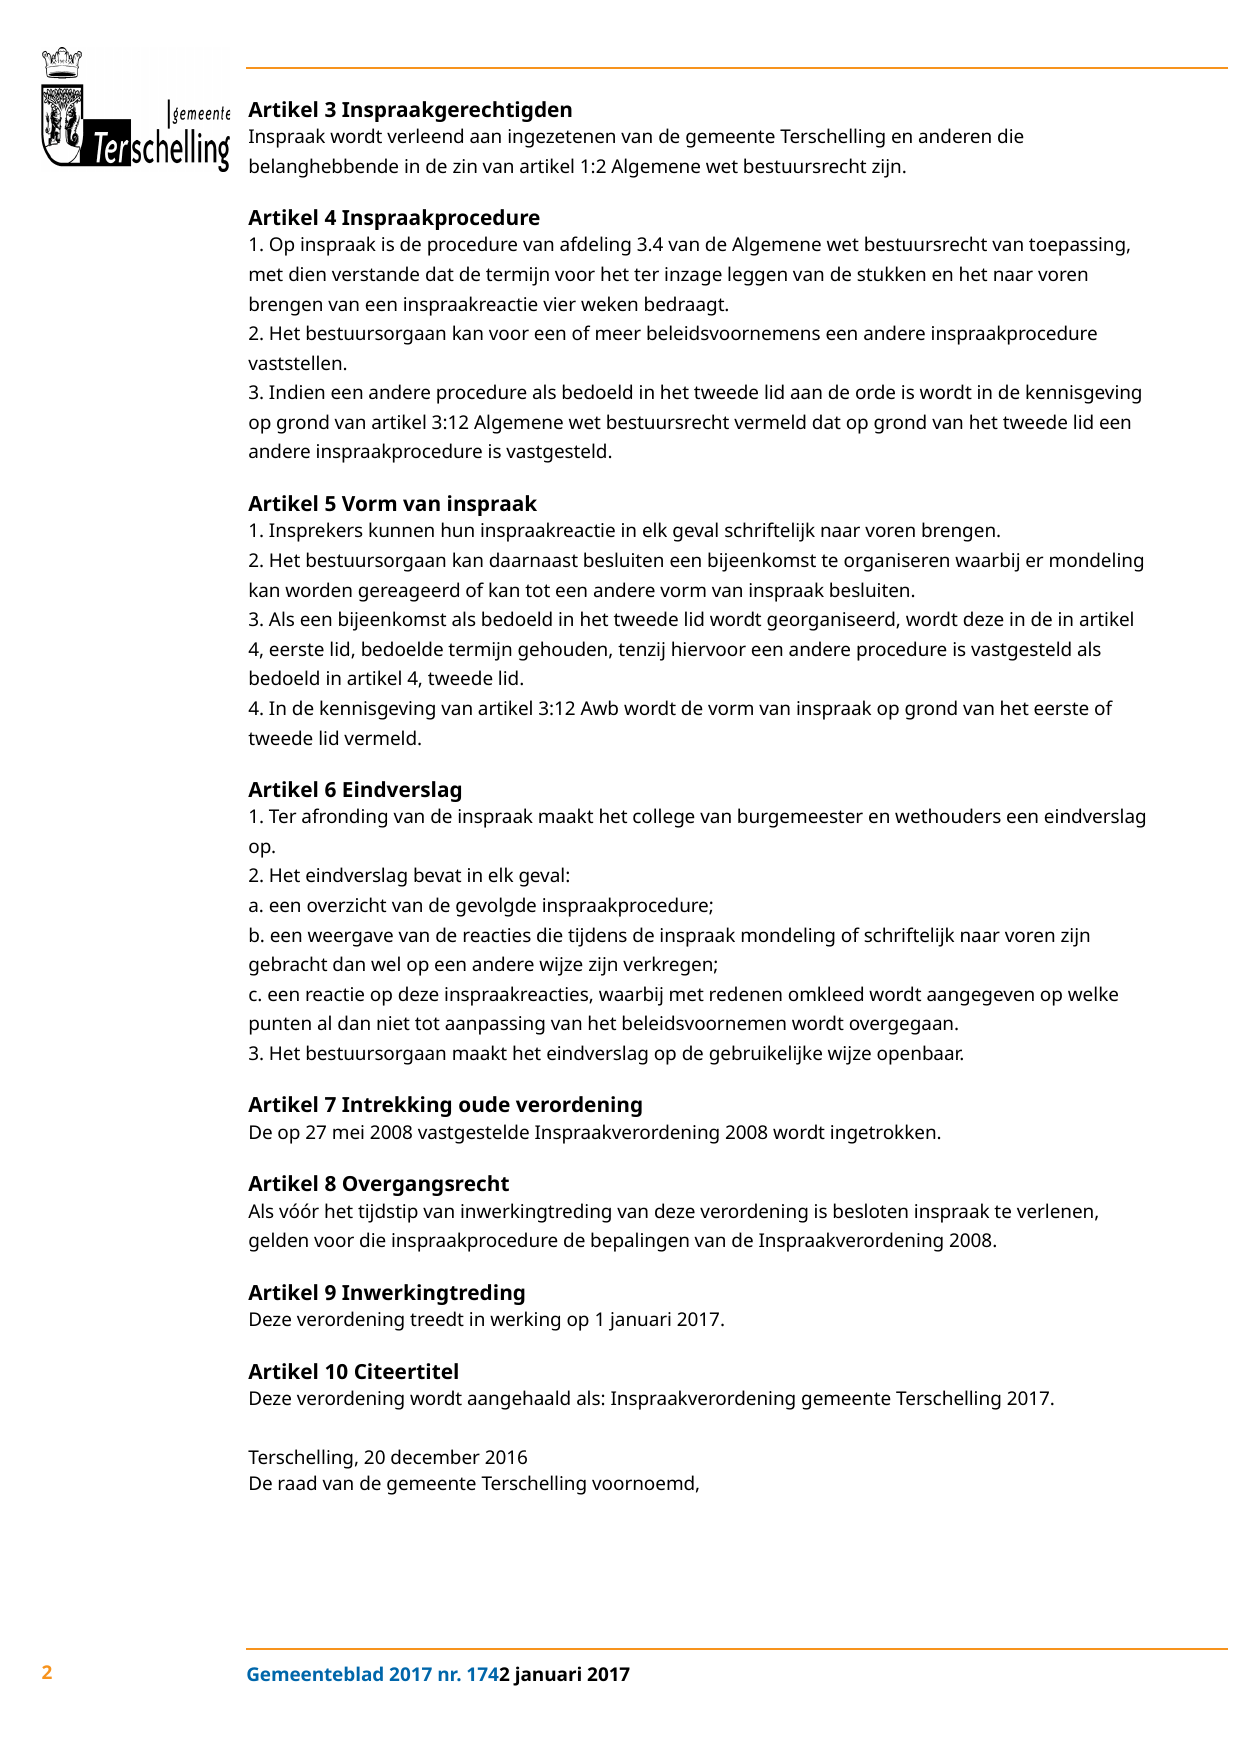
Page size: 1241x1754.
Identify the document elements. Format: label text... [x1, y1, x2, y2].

text Deze verordening wordt aangehaald als: Inspraakverordening gemeente Terschelling 2017. [248, 1385, 1152, 1411]
text Artikel 4 Inspraakprocedure [248, 203, 1152, 232]
text 2. Het bestuursorgaan kan daarnaast besluiten een bijeenkomst te organiseren waarbij er mondeling kan worden gereageerd of kan tot een andere vorm van inspraak besluiten. [248, 547, 1152, 602]
text 2. Het eindverslag bevat in elk geval: [248, 863, 1152, 888]
text Artikel 5 Vorm van inspraak [248, 489, 1152, 518]
text 3. Het bestuursorgaan maakt het eindverslag op de gebruikelijke wijze openbaar. [248, 1040, 1152, 1066]
text Inspraak wordt verleend aan ingezetenen van de gemeente Terschelling en anderen die belanghebbende in de zin van artikel 1:2 Algemene wet bestuursrecht zijn. [248, 123, 1152, 178]
text c. een reactie op deze inspraakreacties, waarbij met redenen omkleed wordt aangegeven op welke punten al dan niet tot aanpassing van het beleidsvoornemen wordt overgegaan. [248, 981, 1152, 1036]
text b. een weergave van de reacties die tijdens de inspraak mondeling of schriftelijk naar voren zijn gebracht dan wel op een andere wijze zijn verkregen; [248, 922, 1152, 977]
text 3. Indien een andere procedure als bedoeld in het tweede lid aan de orde is wordt in de kennisgeving op grond van artikel 3:12 Algemene wet bestuursrecht vermeld dat op grond van het tweede lid een andere inspraakprocedure is vastgesteld. [248, 379, 1152, 464]
text 2. Het bestuursorgaan kan voor een of meer beleidsvoornemens een andere inspraakprocedure vaststellen. [248, 320, 1152, 376]
text 4. In de kennisgeving van artikel 3:12 Awb wordt de vorm van inspraak op grond van het eerste of tweede lid vermeld. [248, 695, 1152, 750]
picture [41, 47, 231, 172]
text 1. Insprekers kunnen hun inspraakreactie in elk geval schriftelijk naar voren brengen. [248, 518, 1152, 543]
text Als vóór het tijdstip van inwerkingtreding van deze verordening is besloten inspraak te verlenen, gelden voor die inspraakprocedure de bepalingen van de Inspraakverordening 2008. [248, 1198, 1152, 1253]
text 3. Als een bijeenkomst als bedoeld in het tweede lid wordt georganiseerd, wordt deze in de in artikel 4, eerste lid, bedoelde termijn gehouden, tenzij hiervoor een andere procedure is vastgesteld als bedoeld in artikel 4, tweede lid. [248, 606, 1152, 691]
text Artikel 3 Inspraakgerechtigden [248, 95, 1152, 123]
text Artikel 6 Eindverslag [248, 775, 1152, 803]
text Terschelling, 20 december 2016 [248, 1444, 1152, 1470]
text De op 27 mei 2008 vastgestelde Inspraakverordening 2008 wordt ingetrokken. [248, 1119, 1152, 1145]
text Artikel 9 Inwerkingtreding [248, 1278, 1152, 1306]
text De raad van de gemeente Terschelling voornoemd, [248, 1470, 1152, 1496]
text Artikel 10 Citeertitel [248, 1357, 1152, 1385]
text Artikel 8 Overgangsrecht [248, 1169, 1152, 1198]
text Artikel 7 Intrekking oude verordening [248, 1091, 1152, 1119]
text a. een overzicht van de gevolgde inspraakprocedure; [248, 892, 1152, 918]
text 1. Op inspraak is de procedure van afdeling 3.4 van de Algemene wet bestuursrecht van toepassing, met dien verstande dat de termijn voor het ter inzage leggen van de stukken en het naar voren brengen van een inspraakreactie vier weken bedraagt. [248, 232, 1152, 317]
text Deze verordening treedt in werking op 1 januari 2017. [248, 1306, 1152, 1332]
text 1. Ter afronding van de inspraak maakt het college van burgemeester en wethouders een eindverslag op. [248, 803, 1152, 859]
